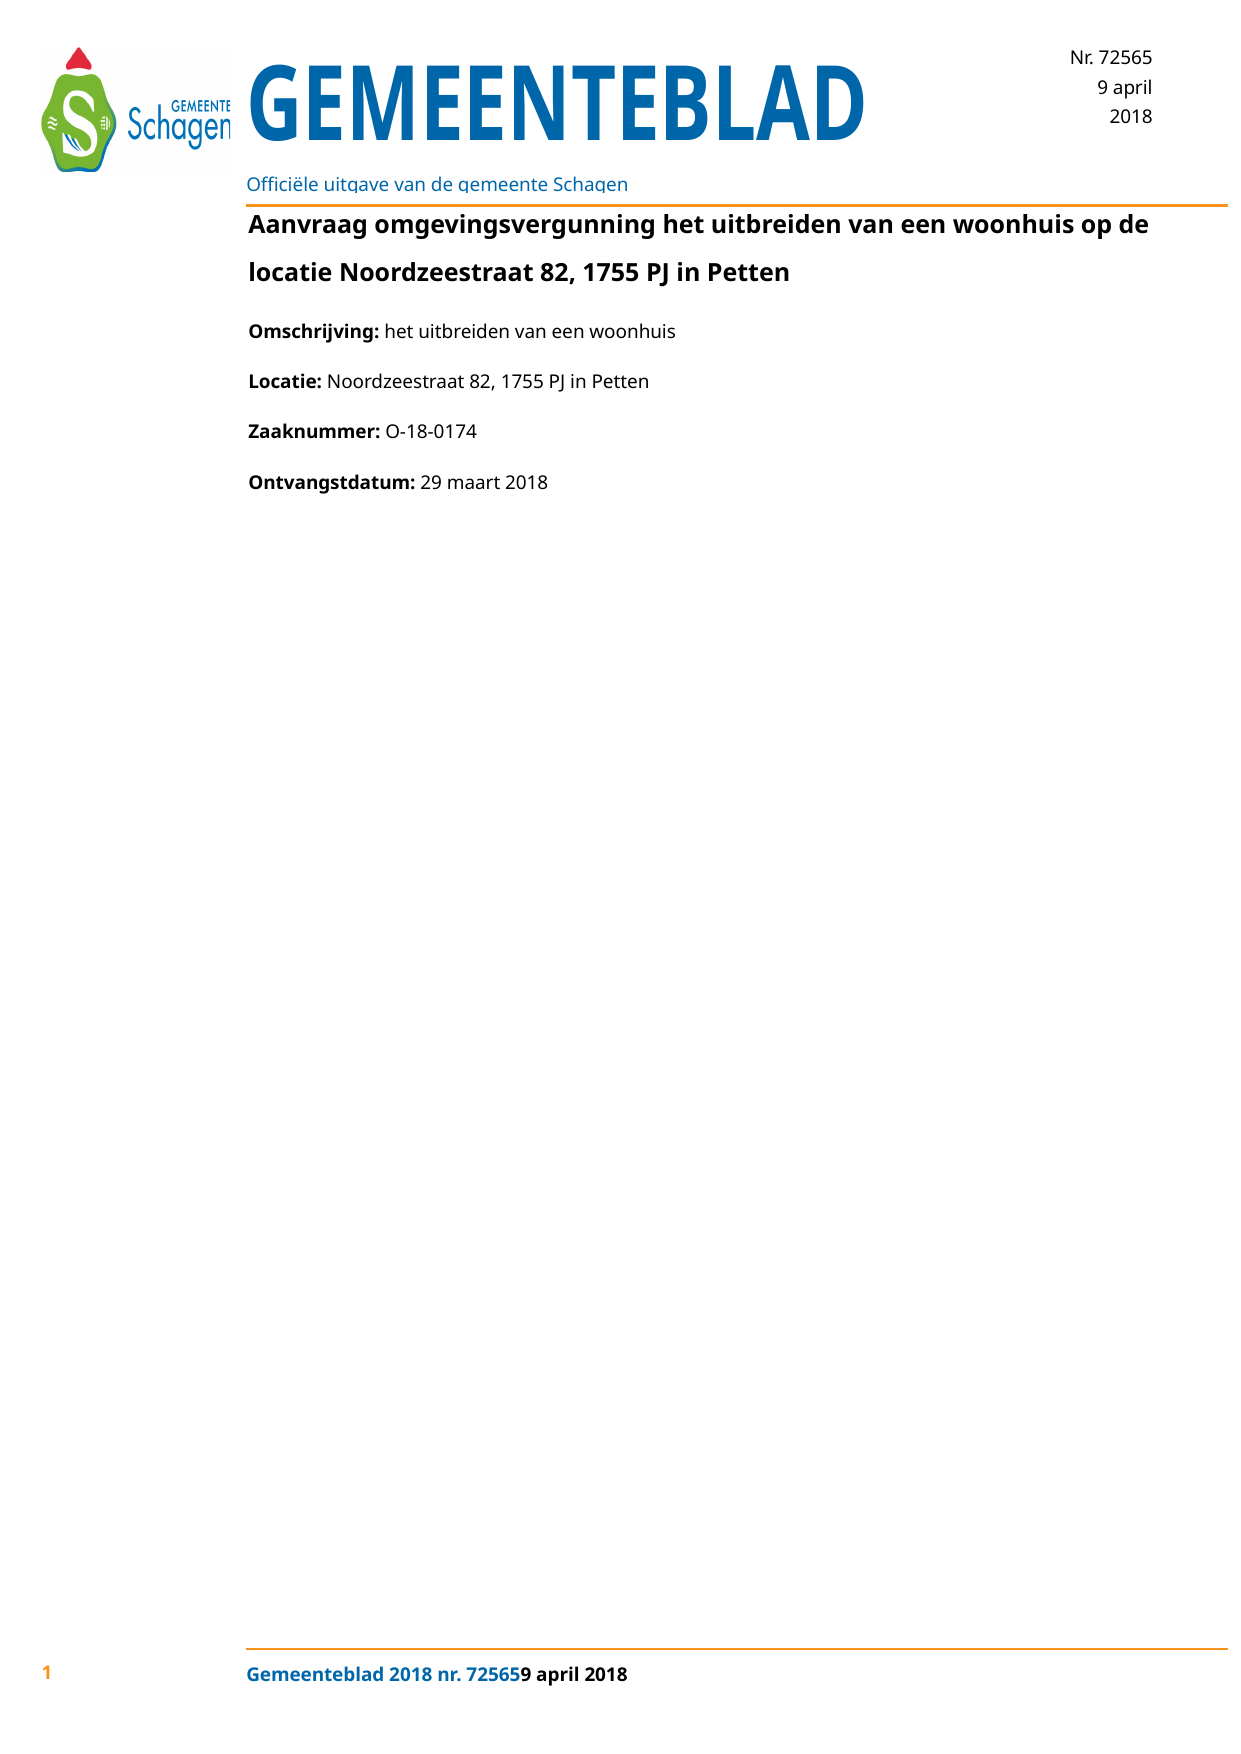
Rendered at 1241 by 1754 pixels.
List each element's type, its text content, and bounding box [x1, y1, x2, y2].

text Aanvraag omgevingsvergunning het uitbreiden van een woonhuis op de locatie Noordzeestraat 82, 1755 PJ in Petten [248, 207, 1152, 288]
picture [41, 47, 231, 172]
text Ontvangstdatum: 29 maart 2018 [248, 469, 1152, 495]
text Zaaknummer: O-18-0174 [248, 419, 1152, 444]
text Omschrijving: het uitbreiden van een woonhuis [248, 318, 1152, 344]
text Locatie: Noordzeestraat 82, 1755 PJ in Petten [248, 368, 1152, 394]
